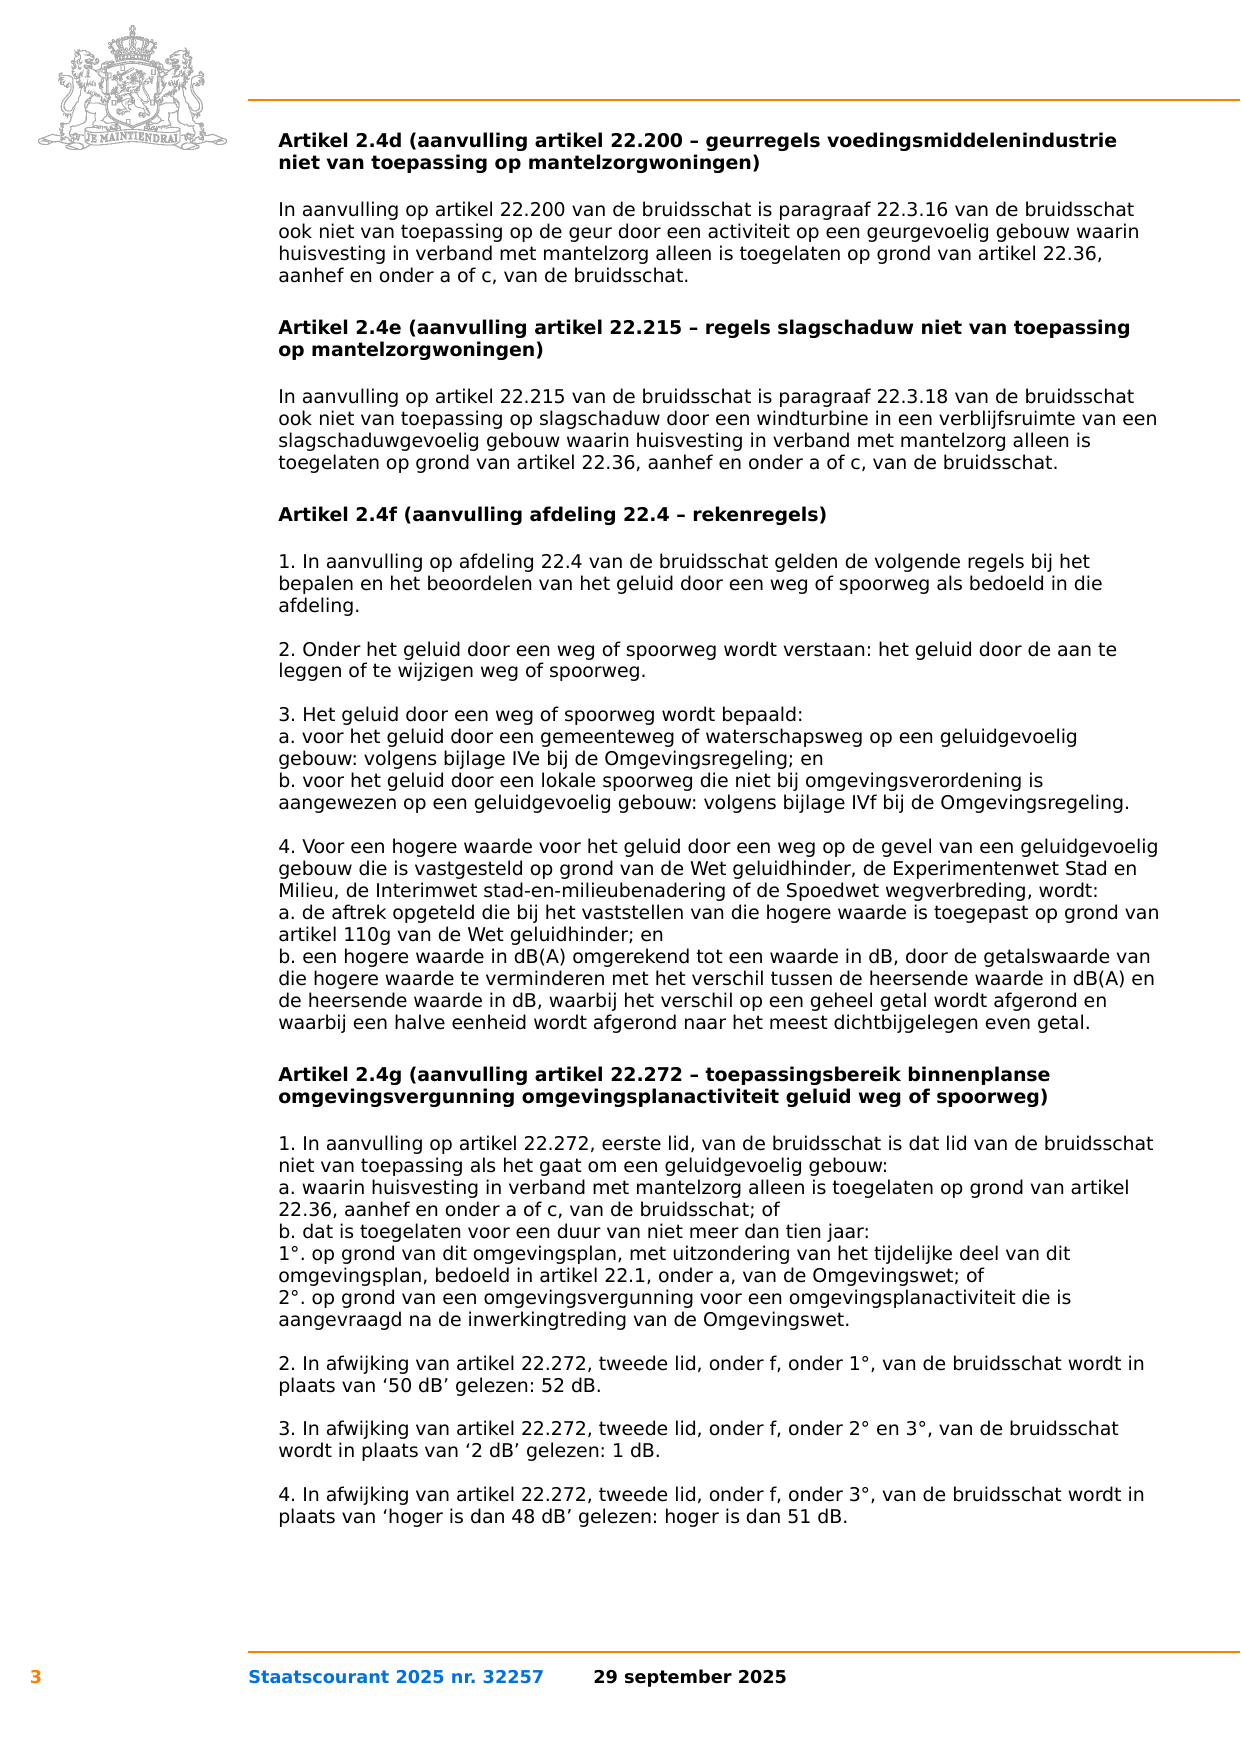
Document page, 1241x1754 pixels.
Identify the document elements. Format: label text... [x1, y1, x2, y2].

subtitle Artikel 2.4d (aanvulling artikel 22.200 – geurregels voedingsmiddelenindustrie niet van toepassing op mantelzorgwoningen) [278, 130, 1163, 174]
text a. de aftrek opgeteld die bij het vaststellen van die hogere waarde is toegepast op grond van artikel 110g van de Wet geluidhinder; en [278, 902, 1163, 946]
text 2°. op grond van een omgevingsvergunning voor een omgevingsplanactiviteit die is aangevraagd na de inwerkingtreding van de Omgevingswet. [278, 1287, 1163, 1331]
text 3. Het geluid door een weg of spoorweg wordt bepaald: [278, 704, 1163, 726]
text 4. Voor een hogere waarde voor het geluid door een weg op de gevel van een geluidgevoelig gebouw die is vastgesteld op grond van de Wet geluidhinder, de Experimentenwet Stad en Milieu, de Interimwet stad-en-milieubenadering of de Spoedwet wegverbreding, wordt: [278, 836, 1163, 902]
text b. dat is toegelaten voor een duur van niet meer dan tien jaar: [278, 1221, 1163, 1243]
text 1. In aanvulling op artikel 22.272, eerste lid, van de bruidsschat is dat lid van de bruidsschat niet van toepassing als het gaat om een geluidgevoelig gebouw: [278, 1133, 1163, 1177]
text 2. In afwijking van artikel 22.272, tweede lid, onder f, onder 1°, van de bruidsschat wordt in plaats van ‘50 dB’ gelezen: 52 dB. [278, 1352, 1163, 1396]
subtitle Artikel 2.4f (aanvulling afdeling 22.4 – rekenregels) [278, 504, 1163, 526]
subtitle Artikel 2.4e (aanvulling artikel 22.215 – regels slagschaduw niet van toepassing op mantelzorgwoningen) [278, 317, 1163, 361]
picture [38, 25, 227, 150]
text 2. Onder het geluid door een weg of spoorweg wordt verstaan: het geluid door de aan te leggen of te wijzigen weg of spoorweg. [278, 638, 1163, 682]
text In aanvulling op artikel 22.215 van de bruidsschat is paragraaf 22.3.18 van de bruidsschat ook niet van toepassing op slagschaduw door een windturbine in een verblijfsruimte van een slagschaduwgevoelig gebouw waarin huisvesting in verband met mantelzorg alleen is toegelaten op grond van artikel 22.36, aanhef en onder a of c, van de bruidsschat. [278, 386, 1163, 474]
text b. een hogere waarde in dB(A) omgerekend tot een waarde in dB, door de getalswaarde van die hogere waarde te verminderen met het verschil tussen de heersende waarde in dB(A) en de heersende waarde in dB, waarbij het verschil op een geheel getal wordt afgerond en waarbij een halve eenheid wordt afgerond naar het meest dichtbijgelegen even getal. [278, 946, 1163, 1034]
text a. voor het geluid door een gemeenteweg of waterschapsweg op een geluidgevoelig gebouw: volgens bijlage IVe bij de Omgevingsregeling; en [278, 726, 1163, 770]
text b. voor het geluid door een lokale spoorweg die niet bij omgevingsverordening is aangewezen op een geluidgevoelig gebouw: volgens bijlage IVf bij de Omgevingsregeling. [278, 770, 1163, 814]
text 3. In afwijking van artikel 22.272, tweede lid, onder f, onder 2° en 3°, van de bruidsschat wordt in plaats van ‘2 dB’ gelezen: 1 dB. [278, 1418, 1163, 1462]
text 1°. op grond van dit omgevingsplan, met uitzondering van het tijdelijke deel van dit omgevingsplan, bedoeld in artikel 22.1, onder a, van de Omgevingswet; of [278, 1243, 1163, 1287]
text In aanvulling op artikel 22.200 van de bruidsschat is paragraaf 22.3.16 van de bruidsschat ook niet van toepassing op de geur door een activiteit op een geurgevoelig gebouw waarin huisvesting in verband met mantelzorg alleen is toegelaten op grond van artikel 22.36, aanhef en onder a of c, van de bruidsschat. [278, 199, 1163, 287]
subtitle Artikel 2.4g (aanvulling artikel 22.272 – toepassingsbereik binnenplanse omgevingsvergunning omgevingsplanactiviteit geluid weg of spoorweg) [278, 1064, 1163, 1108]
text 1. In aanvulling op afdeling 22.4 van de bruidsschat gelden de volgende regels bij het bepalen en het beoordelen van het geluid door een weg of spoorweg als bedoeld in die afdeling. [278, 551, 1163, 617]
text 4. In afwijking van artikel 22.272, tweede lid, onder f, onder 3°, van de bruidsschat wordt in plaats van ‘hoger is dan 48 dB’ gelezen: hoger is dan 51 dB. [278, 1484, 1163, 1528]
text a. waarin huisvesting in verband met mantelzorg alleen is toegelaten op grond van artikel 22.36, aanhef en onder a of c, van de bruidsschat; of [278, 1177, 1163, 1221]
